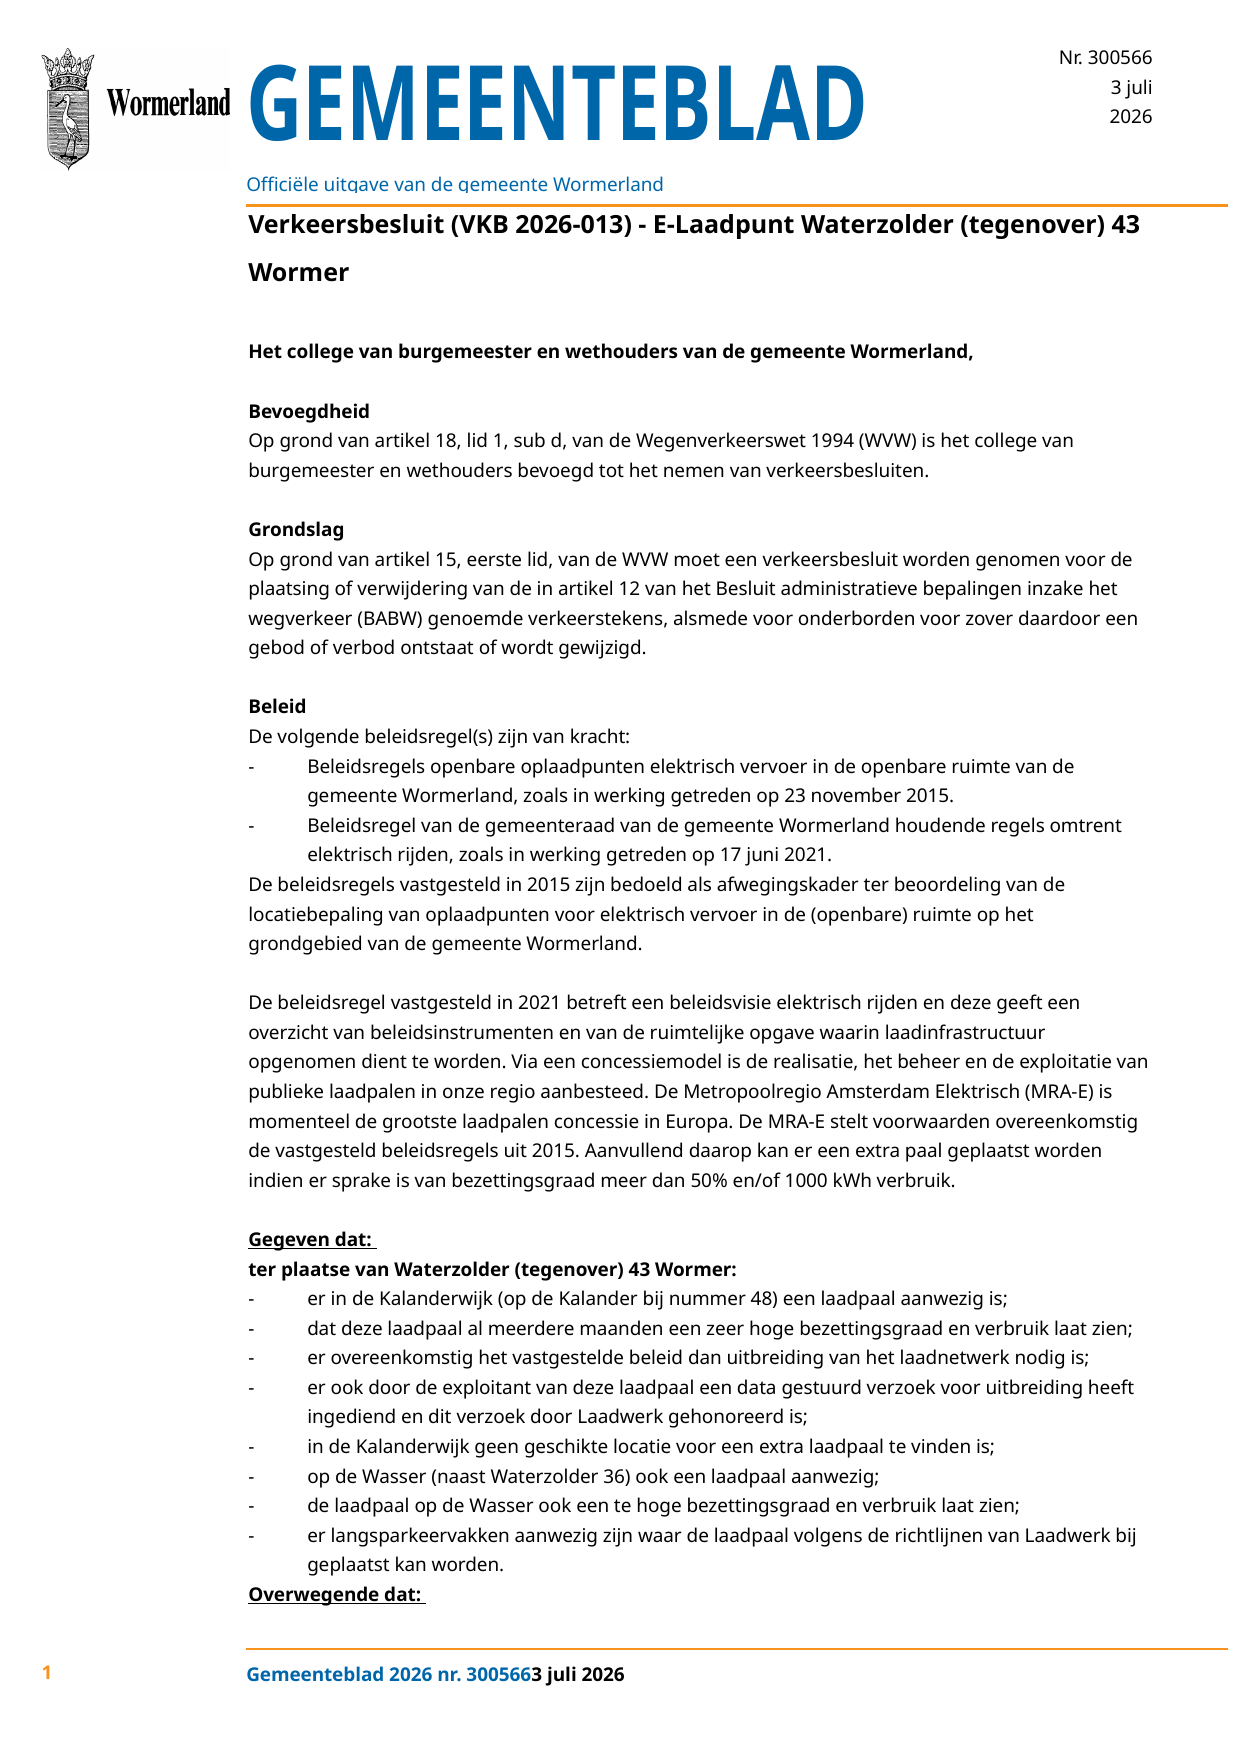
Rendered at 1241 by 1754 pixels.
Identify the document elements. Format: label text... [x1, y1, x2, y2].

text Bevoegdheid [248, 398, 1152, 423]
list Beleidsregel van de gemeenteraad van de gemeente Wormerland houdende regels omtrent elektrisch rijden, zoals in werking getreden op 17 juni 2021. [248, 812, 1152, 867]
text Grondslag [248, 516, 1152, 542]
text Het college van burgemeester en wethouders van de gemeente Wormerland, [248, 339, 1152, 364]
list Beleidsregels openbare oplaadpunten elektrisch vervoer in de openbare ruimte van de gemeente Wormerland, zoals in werking getreden op 23 november 2015. [248, 753, 1152, 808]
text De beleidsregels vastgesteld in 2015 zijn bedoeld als afwegingskader ter beoordeling van de locatiebepaling van oplaadpunten voor elektrisch vervoer in de (openbare) ruimte op het grondgebied van de gemeente Wormerland. [248, 871, 1152, 956]
text Op grond van artikel 18, lid 1, sub d, van de Wegenverkeerswet 1994 (WVW) is het college van burgemeester en wethouders bevoegd tot het nemen van verkeersbesluiten. [248, 427, 1152, 483]
list dat deze laadpaal al meerdere maanden een zeer hoge bezettingsgraad en verbruik laat zien; [248, 1315, 1152, 1341]
list de laadpaal op de Wasser ook een te hoge bezettingsgraad en verbruik laat zien; [248, 1492, 1152, 1518]
text De volgende beleidsregel(s) zijn van kracht: [248, 723, 1152, 749]
list er ook door de exploitant van deze laadpaal een data gestuurd verzoek voor uitbreiding heeft ingediend en dit verzoek door Laadwerk gehonoreerd is; [248, 1374, 1152, 1429]
text Op grond van artikel 15, eerste lid, van de WVW moet een verkeersbesluit worden genomen voor de plaatsing of verwijdering van de in artikel 12 van het Besluit administratieve bepalingen inzake het wegverkeer (BABW) genoemde verkeerstekens, alsmede voor onderborden voor zover daardoor een gebod of verbod ontstaat of wordt gewijzigd. [248, 546, 1152, 660]
text Verkeersbesluit (VKB 2026-013) - E-Laadpunt Waterzolder (tegenover) 43 Wormer [248, 207, 1152, 288]
picture [41, 47, 231, 172]
text ter plaatse van Waterzolder (tegenover) 43 Wormer: [248, 1256, 1152, 1281]
list op de Wasser (naast Waterzolder 36) ook een laadpaal aanwezig; [248, 1463, 1152, 1488]
text Overwegende dat: [248, 1581, 1152, 1607]
list er in de Kalanderwijk (op de Kalander bij nummer 48) een laadpaal aanwezig is; [248, 1285, 1152, 1311]
text Beleid [248, 694, 1152, 719]
list er langsparkeervakken aanwezig zijn waar de laadpaal volgens de richtlijnen van Laadwerk bij geplaatst kan worden. [248, 1522, 1152, 1577]
text De beleidsregel vastgesteld in 2021 betreft een beleidsvisie elektrisch rijden en deze geeft een overzicht van beleidsinstrumenten en van de ruimtelijke opgave waarin laadinfrastructuur opgenomen dient te worden. Via een concessiemodel is de realisatie, het beheer en de exploitatie van publieke laadpalen in onze regio aanbesteed. De Metropoolregio Amsterdam Elektrisch (MRA-E) is momenteel de grootste laadpalen concessie in Europa. De MRA-E stelt voorwaarden overeenkomstig de vastgesteld beleidsregels uit 2015. Aanvullend daarop kan er een extra paal geplaatst worden indien er sprake is van bezettingsgraad meer dan 50% en/of 1000 kWh verbruik. [248, 989, 1152, 1193]
text Gegeven dat: [248, 1226, 1152, 1252]
list in de Kalanderwijk geen geschikte locatie voor een extra laadpaal te vinden is; [248, 1433, 1152, 1459]
list er overeenkomstig het vastgestelde beleid dan uitbreiding van het laadnetwerk nodig is; [248, 1344, 1152, 1370]
